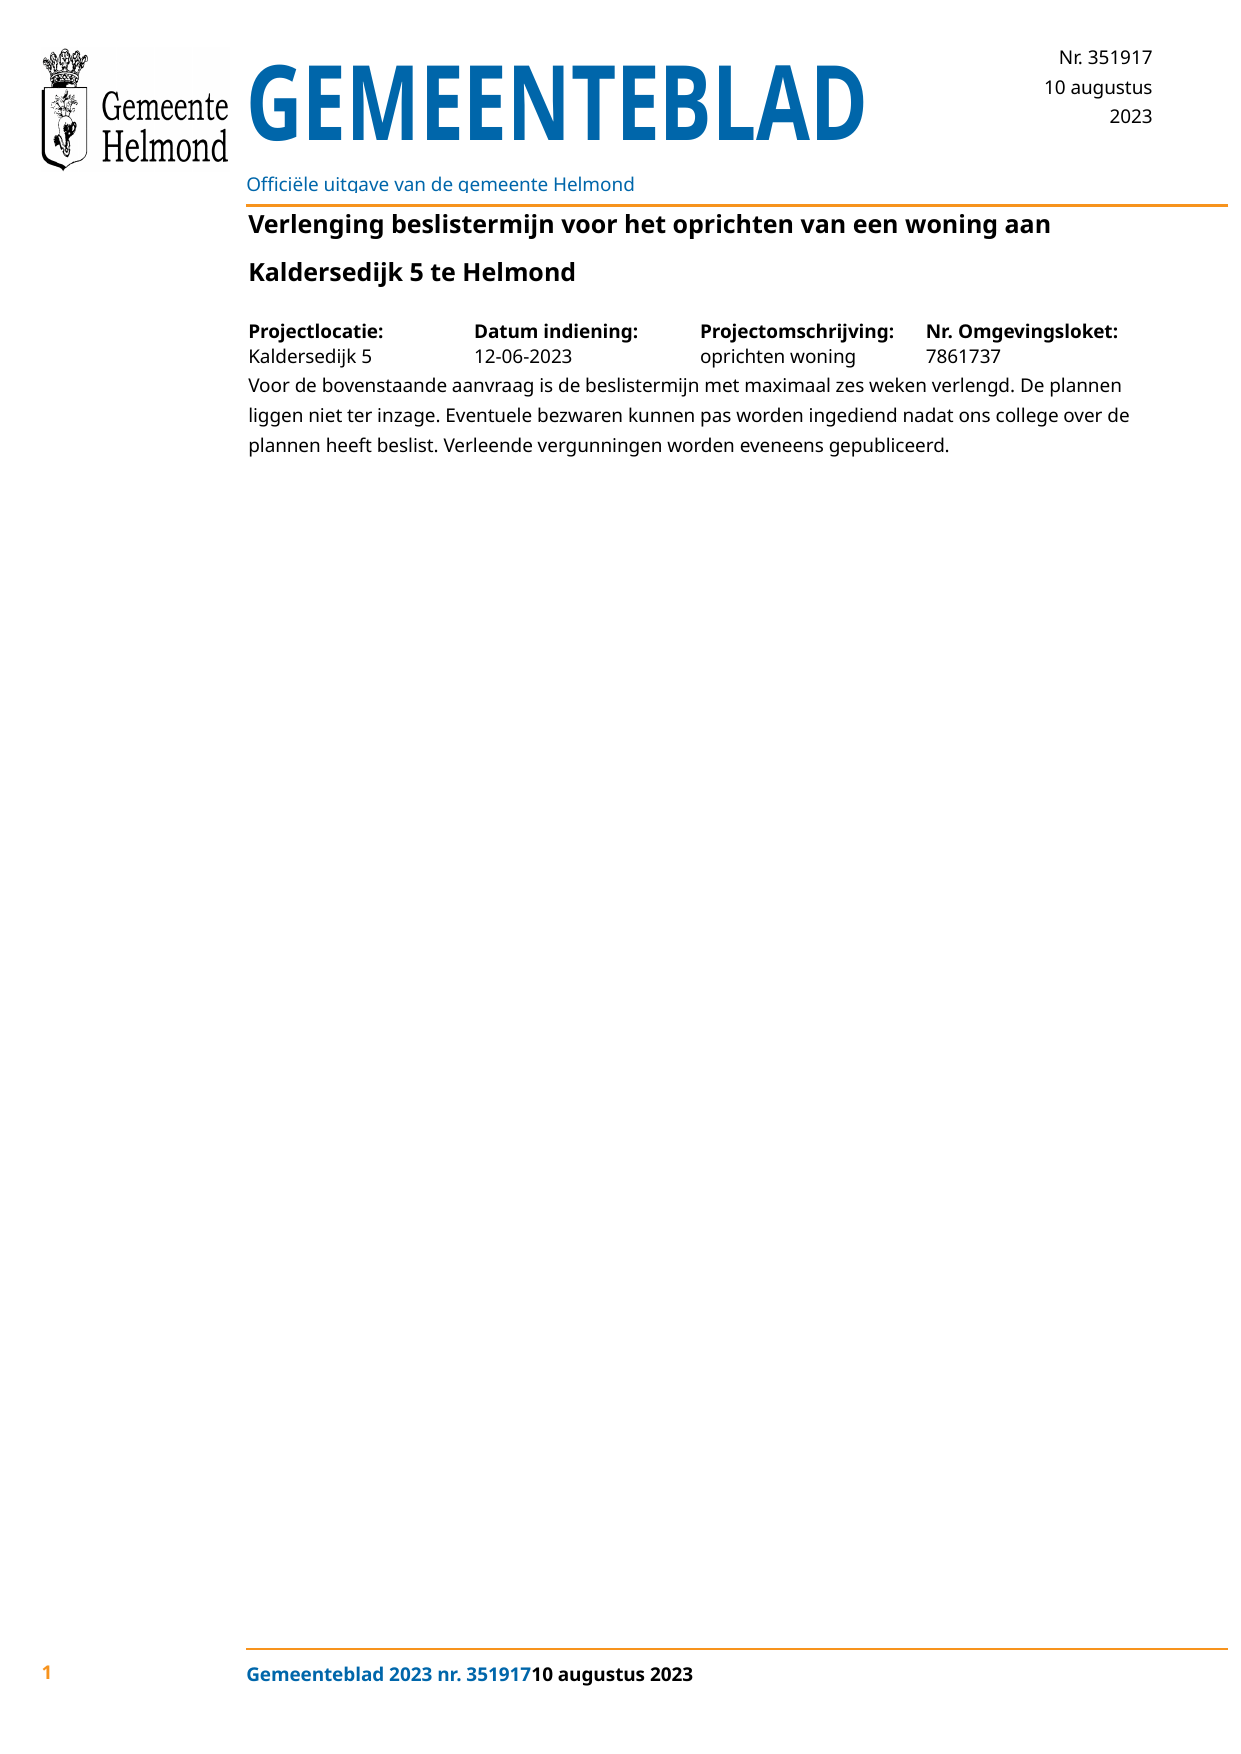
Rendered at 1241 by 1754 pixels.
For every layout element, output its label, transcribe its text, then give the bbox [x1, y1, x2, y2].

table_cell 12-06-2023 [474, 344, 700, 369]
table_header Projectomschrijving: [700, 318, 926, 344]
table_header Projectlocatie: [248, 318, 474, 344]
picture [41, 47, 231, 172]
text Voor de bovenstaande aanvraag is de beslistermijn met maximaal zes weken verlengd. De plannen liggen niet ter inzage. Eventuele bezwaren kunnen pas worden ingediend nadat ons college over de plannen heeft beslist. Verleende vergunningen worden eveneens gepubliceerd. [248, 373, 1152, 458]
table_header Datum indiening: [474, 318, 700, 344]
table_cell 7861737 [926, 344, 1152, 369]
text Verlenging beslistermijn voor het oprichten van een woning aan Kaldersedijk 5 te Helmond [248, 207, 1152, 288]
table_cell oprichten woning [700, 344, 926, 369]
table_cell Kaldersedijk 5 [248, 344, 474, 369]
table_header Nr. Omgevingsloket: [926, 318, 1152, 344]
